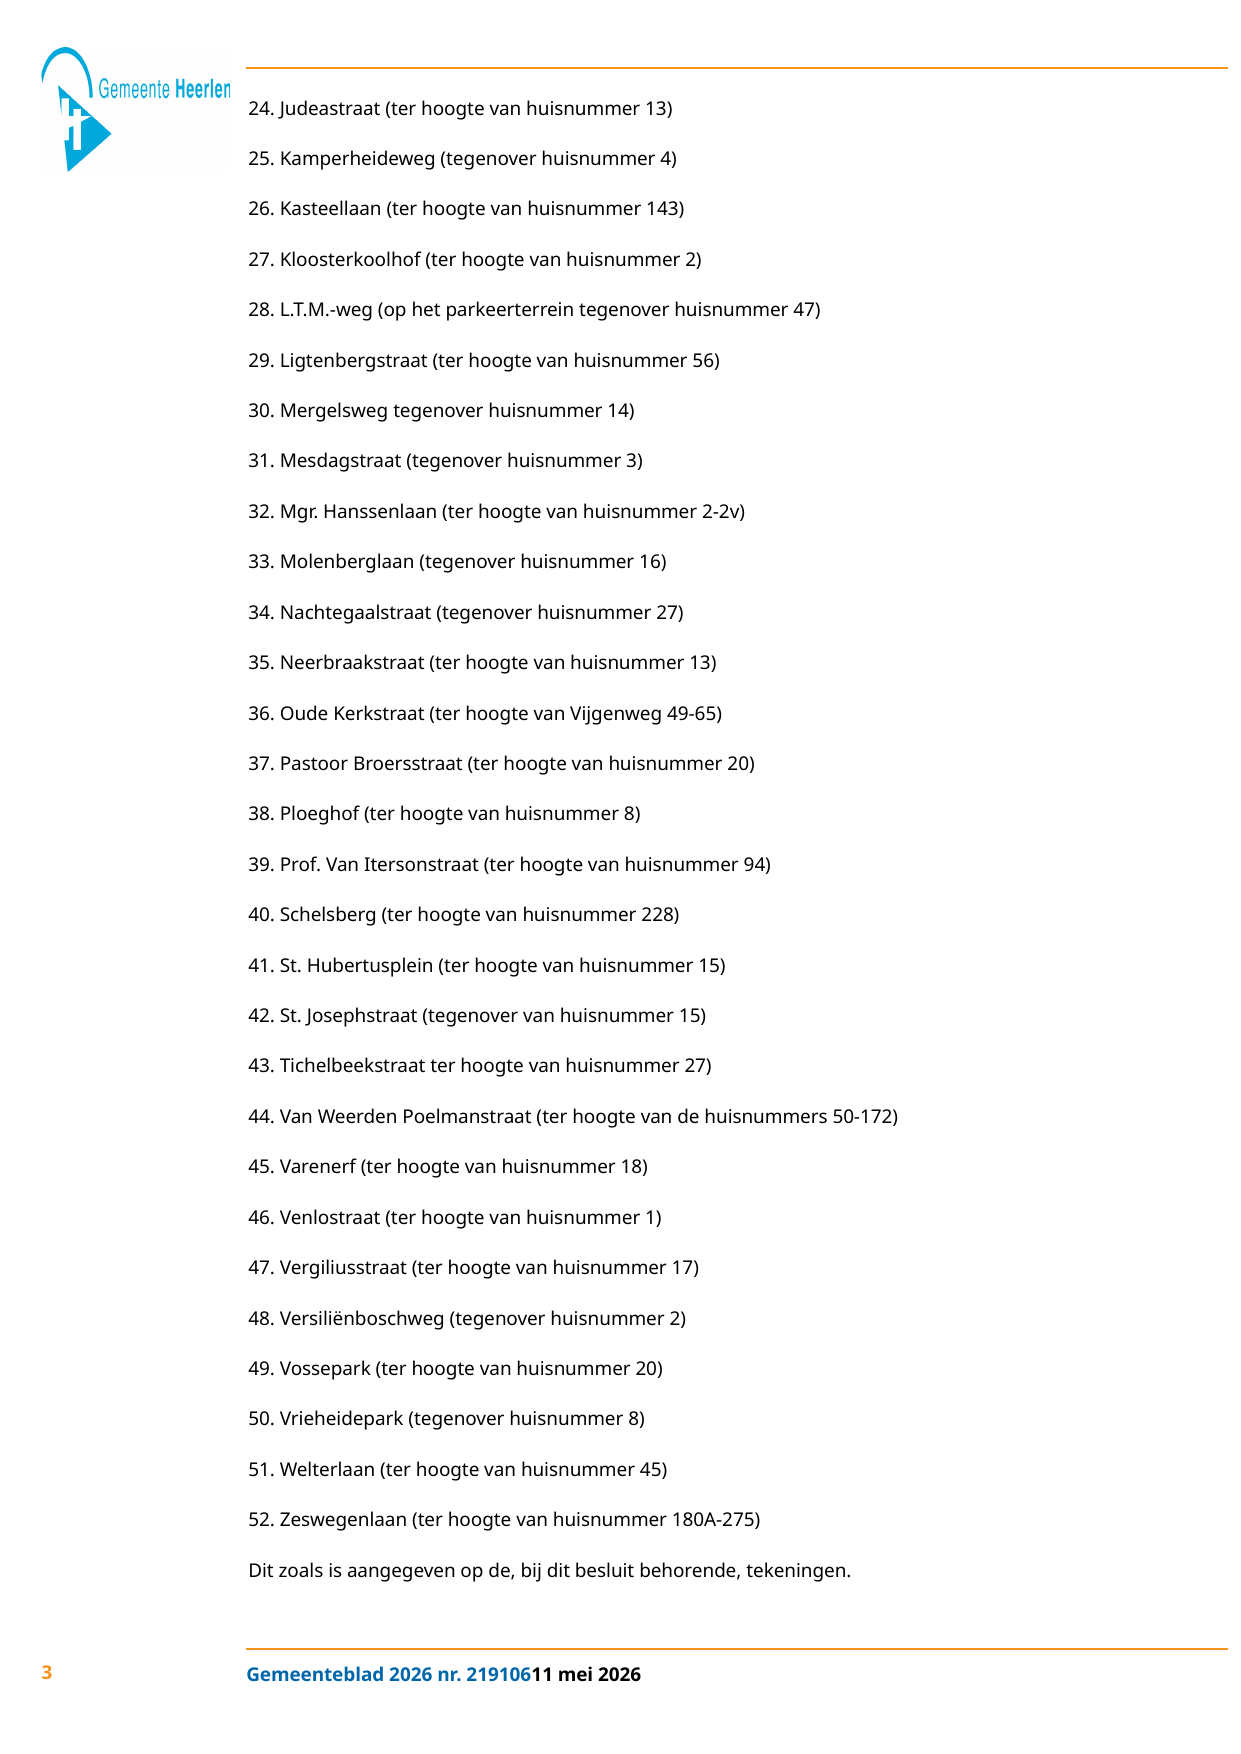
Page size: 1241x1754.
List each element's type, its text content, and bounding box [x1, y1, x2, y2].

text 44. Van Weerden Poelmanstraat (ter hoogte van de huisnummers 50-172) [248, 1103, 1152, 1129]
text 25. Kamperheideweg (tegenover huisnummer 4) [248, 145, 1152, 171]
text 31. Mesdagstraat (tegenover huisnummer 3) [248, 448, 1152, 473]
text 45. Varenerf (ter hoogte van huisnummer 18) [248, 1153, 1152, 1179]
text 27. Kloosterkoolhof (ter hoogte van huisnummer 2) [248, 246, 1152, 272]
text 51. Welterlaan (ter hoogte van huisnummer 45) [248, 1456, 1152, 1482]
text 24. Judeastraat (ter hoogte van huisnummer 13) [248, 95, 1152, 121]
text 26. Kasteellaan (ter hoogte van huisnummer 143) [248, 196, 1152, 221]
text 49. Vossepark (ter hoogte van huisnummer 20) [248, 1355, 1152, 1381]
text 47. Vergiliusstraat (ter hoogte van huisnummer 17) [248, 1254, 1152, 1280]
text 42. St. Josephstraat (tegenover van huisnummer 15) [248, 1002, 1152, 1028]
text 46. Venlostraat (ter hoogte van huisnummer 1) [248, 1204, 1152, 1230]
text 28. L.T.M.-weg (op het parkeerterrein tegenover huisnummer 47) [248, 296, 1152, 322]
text 36. Oude Kerkstraat (ter hoogte van Vijgenweg 49-65) [248, 700, 1152, 726]
text 48. Versiliënboschweg (tegenover huisnummer 2) [248, 1305, 1152, 1331]
text 29. Ligtenbergstraat (ter hoogte van huisnummer 56) [248, 347, 1152, 373]
picture [41, 47, 231, 172]
text 34. Nachtegaalstraat (tegenover huisnummer 27) [248, 599, 1152, 625]
text 32. Mgr. Hanssenlaan (ter hoogte van huisnummer 2-2v) [248, 498, 1152, 524]
text 50. Vrieheidepark (tegenover huisnummer 8) [248, 1406, 1152, 1431]
text 37. Pastoor Broersstraat (ter hoogte van huisnummer 20) [248, 750, 1152, 776]
text 52. Zeswegenlaan (ter hoogte van huisnummer 180A-275) [248, 1506, 1152, 1532]
text 40. Schelsberg (ter hoogte van huisnummer 228) [248, 901, 1152, 927]
picture [41, 47, 59, 70]
text 41. St. Hubertusplein (ter hoogte van huisnummer 15) [248, 952, 1152, 978]
text 35. Neerbraakstraat (ter hoogte van huisnummer 13) [248, 649, 1152, 675]
text 43. Tichelbeekstraat ter hoogte van huisnummer 27) [248, 1053, 1152, 1078]
text 38. Ploeghof (ter hoogte van huisnummer 8) [248, 801, 1152, 826]
text 33. Molenberglaan (tegenover huisnummer 16) [248, 548, 1152, 574]
text Dit zoals is aangegeven op de, bij dit besluit behorende, tekeningen. [248, 1557, 1152, 1583]
text 39. Prof. Van Itersonstraat (ter hoogte van huisnummer 94) [248, 851, 1152, 877]
text 30. Mergelsweg tegenover huisnummer 14) [248, 397, 1152, 423]
